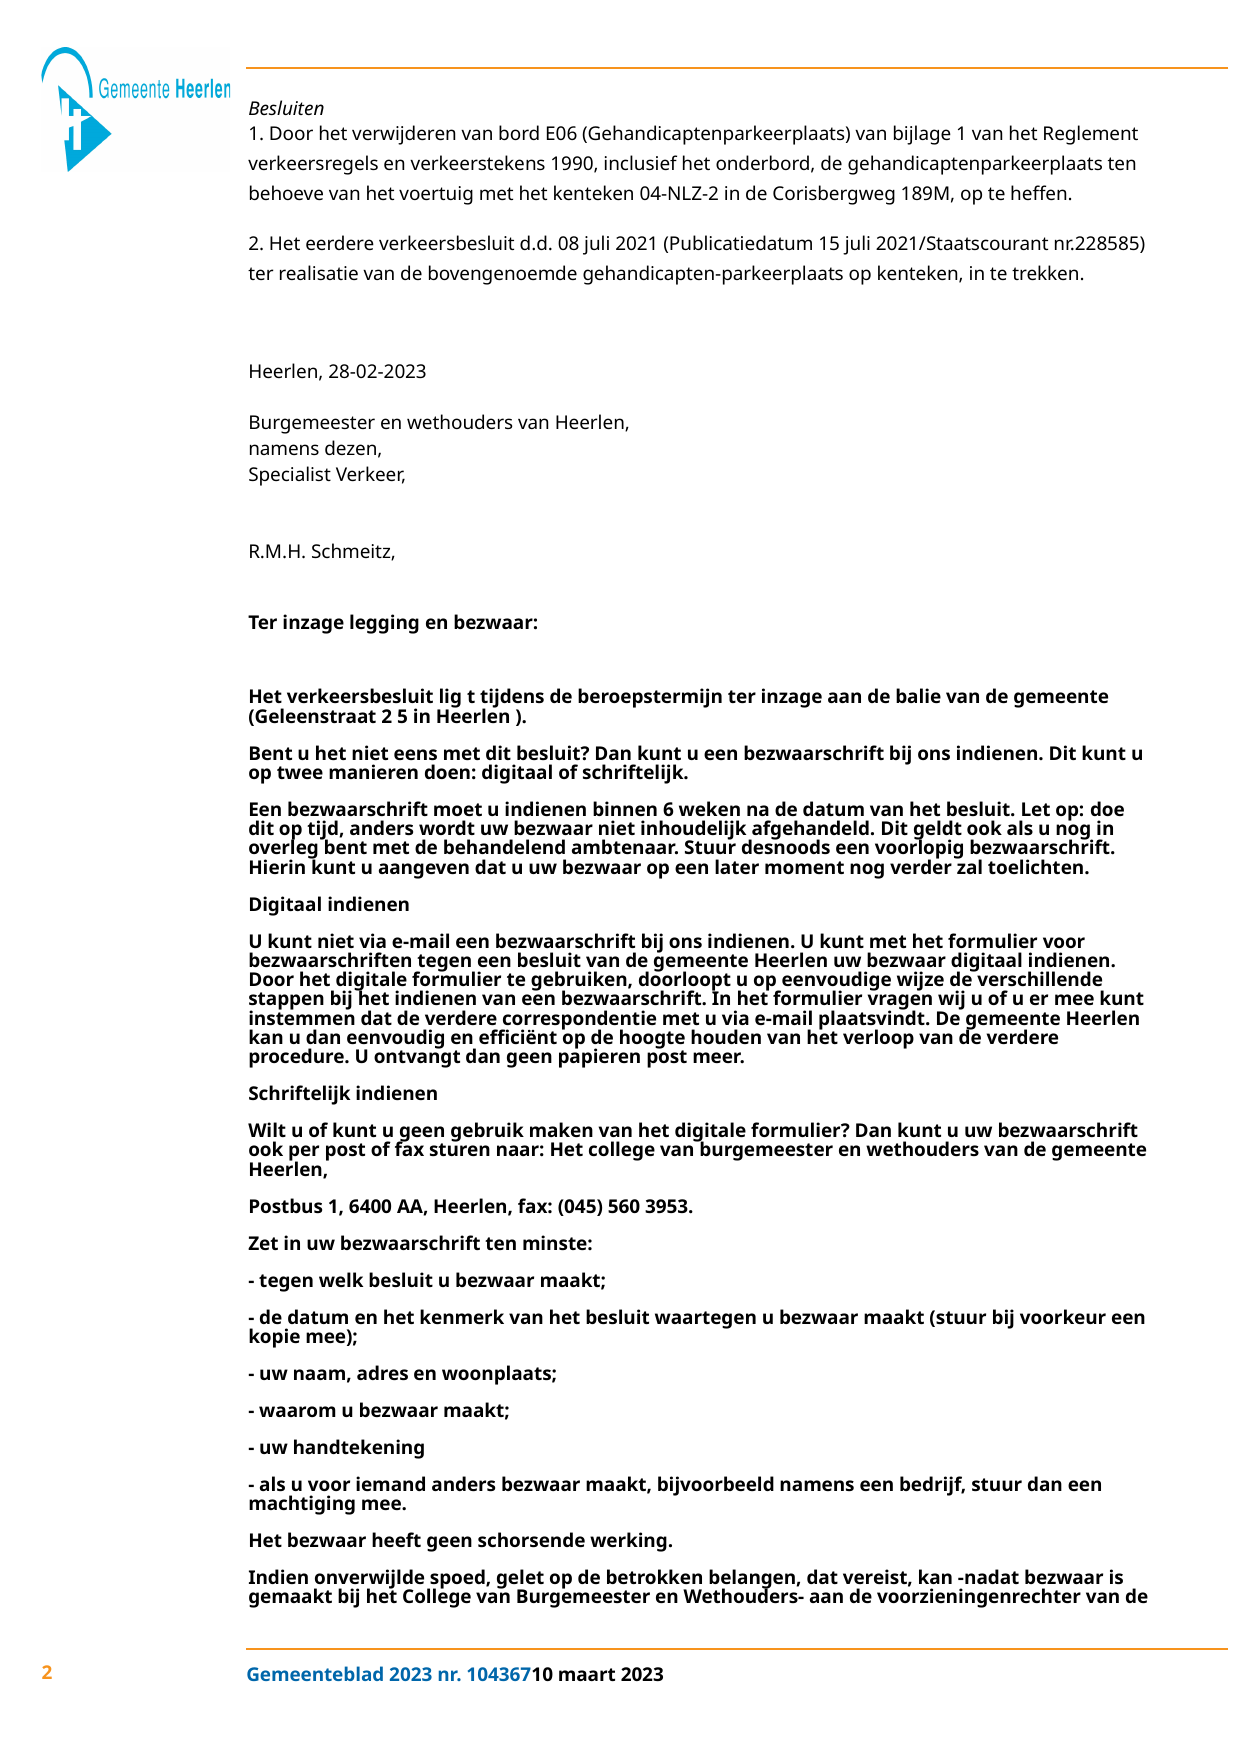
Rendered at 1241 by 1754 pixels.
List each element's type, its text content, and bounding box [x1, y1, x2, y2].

text Digitaal indienen [248, 896, 1152, 915]
text Burgemeester en wethouders van Heerlen, [248, 409, 1152, 435]
text - uw handtekening [248, 1439, 1152, 1458]
text 2. Het eerdere verkeersbesluit d.d. 08 juli 2021 (Publicatiedatum 15 juli 2021/Staatscourant nr.228585) ter realisatie van de bovengenoemde gehandicapten-parkeerplaats op kenteken, in te trekken. [248, 230, 1152, 285]
text Zet in uw bezwaarschrift ten minste: [248, 1235, 1152, 1254]
text - tegen welk besluit u bezwaar maakt; [248, 1272, 1152, 1291]
text namens dezen, [248, 435, 1152, 461]
text Een bezwaarschrift moet u indienen binnen 6 weken na de datum van het besluit. Let op: doe dit op tijd, anders wordt uw bezwaar niet inhoudelijk afgehandeld. Dit geldt ook als u nog in overleg bent met de behandelend ambtenaar. Stuur desnoods een voorlopig bezwaarschrift. Hierin kunt u aangeven dat u uw bezwaar op een later moment nog verder zal toelichten. [248, 801, 1152, 878]
text Besluiten [248, 95, 1152, 121]
text - als u voor iemand anders bezwaar maakt, bijvoorbeeld namens een bedrijf, stuur dan een machtiging mee. [248, 1476, 1152, 1514]
picture [41, 47, 231, 172]
text - waarom u bezwaar maakt; [248, 1402, 1152, 1421]
picture [41, 47, 59, 70]
text Ter inzage legging en bezwaar: [248, 614, 1152, 634]
text Heerlen, 28-02-2023 [248, 358, 1152, 384]
text Schriftelijk indienen [248, 1085, 1152, 1104]
text R.M.H. Schmeitz, [248, 538, 1152, 564]
text Postbus 1, 6400 AA, Heerlen, fax: (045) 560 3953. [248, 1198, 1152, 1217]
text Bent u het niet eens met dit besluit? Dan kunt u een bezwaarschrift bij ons indienen. Dit kunt u op twee manieren doen: digitaal of schriftelijk. [248, 744, 1152, 783]
text Het bezwaar heeft geen schorsende werking. [248, 1532, 1152, 1551]
text Het verkeersbesluit lig t tijdens de beroepstermijn ter inzage aan de balie van de gemeente (Geleenstraat 2 5 in Heerlen ). [248, 688, 1152, 727]
text Wilt u of kunt u geen gebruik maken van het digitale formulier? Dan kunt u uw bezwaarschrift ook per post of fax sturen naar: Het college van burgemeester en wethouders van de gemeente Heerlen, [248, 1122, 1152, 1180]
text Specialist Verkeer, [248, 461, 1152, 487]
text - de datum en het kenmerk van het besluit waartegen u bezwaar maakt (stuur bij voorkeur een kopie mee); [248, 1309, 1152, 1347]
text Indien onverwijlde spoed, gelet op de betrokken belangen, dat vereist, kan -nadat bezwaar is gemaakt bij het College van Burgemeester en Wethouders- aan de voorzieningenrechter van de [248, 1569, 1152, 1608]
text U kunt niet via e-mail een bezwaarschrift bij ons indienen. U kunt met het formulier voor bezwaarschriften tegen een besluit van de gemeente Heerlen uw bezwaar digitaal indienen. Door het digitale formulier te gebruiken, doorloopt u op eenvoudige wijze de verschillende stappen bij het indienen van een bezwaarschrift. In het formulier vragen wij u of u er mee kunt instemmen dat de verdere correspondentie met u via e-mail plaatsvindt. De gemeente Heerlen kan u dan eenvoudig en efficiënt op de hoogte houden van het verloop van de verdere procedure. U ontvangt dan geen papieren post meer. [248, 933, 1152, 1067]
text 1. Door het verwijderen van bord E06 (Gehandicaptenparkeerplaats) van bijlage 1 van het Reglement verkeersregels en verkeerstekens 1990, inclusief het onderbord, de gehandicaptenparkeerplaats ten behoeve van het voertuig met het kenteken 04-NLZ-2 in de Corisbergweg 189M, op te heffen. [248, 121, 1152, 205]
text - uw naam, adres en woonplaats; [248, 1365, 1152, 1384]
